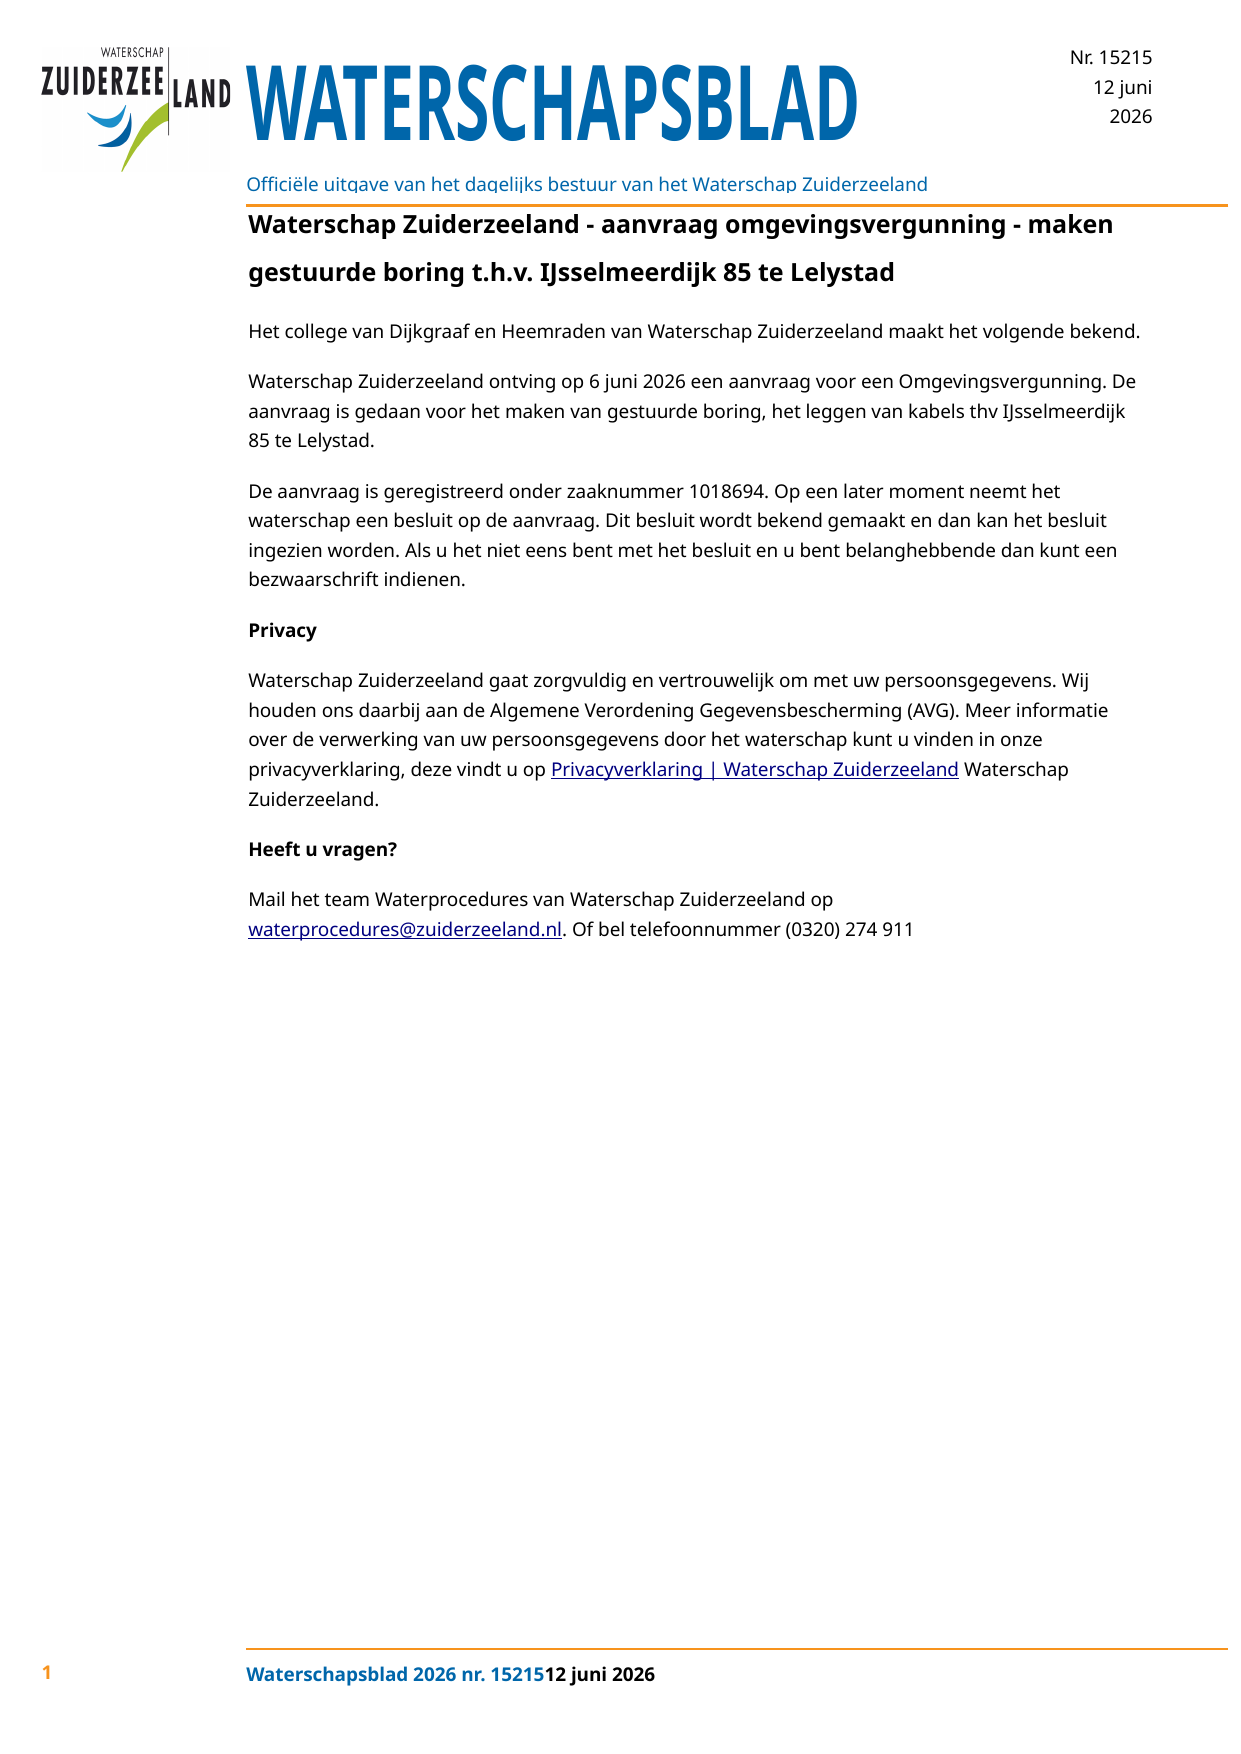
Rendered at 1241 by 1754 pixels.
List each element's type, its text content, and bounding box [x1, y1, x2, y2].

text Privacy [248, 617, 1152, 643]
picture [41, 47, 231, 172]
text De aanvraag is geregistreerd onder zaaknummer 1018694. Op een later moment neemt het waterschap een besluit op de aanvraag. Dit besluit wordt bekend gemaakt en dan kan het besluit ingezien worden. Als u het niet eens bent met het besluit en u bent belanghebbende dan kunt een bezwaarschrift indienen. [248, 478, 1152, 592]
text Waterschap Zuiderzeeland - aanvraag omgevingsvergunning - maken gestuurde boring t.h.v. IJsselmeerdijk 85 te Lelystad [248, 207, 1152, 288]
text Heeft u vragen? [248, 836, 1152, 862]
text Mail het team Waterprocedures van Waterschap Zuiderzeeland op waterprocedures@zuiderzeeland.nl. Of bel telefoonnummer (0320) 274 911 [248, 887, 1152, 942]
text Het college van Dijkgraaf en Heemraden van Waterschap Zuiderzeeland maakt het volgende bekend. [248, 318, 1152, 344]
text Waterschap Zuiderzeeland gaat zorgvuldig en vertrouwelijk om met uw persoonsgegevens. Wij houden ons daarbij aan de Algemene Verordening Gegevensbescherming (AVG). Meer informatie over de verwerking van uw persoonsgegevens door het waterschap kunt u vinden in onze privacyverklaring, deze vindt u op Privacyverklaring | Waterschap Zuiderzeeland Waterschap Zuiderzeeland. [248, 667, 1152, 812]
text Waterschap Zuiderzeeland ontving op 6 juni 2026 een aanvraag voor een Omgevingsvergunning. De aanvraag is gedaan voor het maken van gestuurde boring, het leggen van kabels thv IJsselmeerdijk 85 te Lelystad. [248, 368, 1152, 453]
